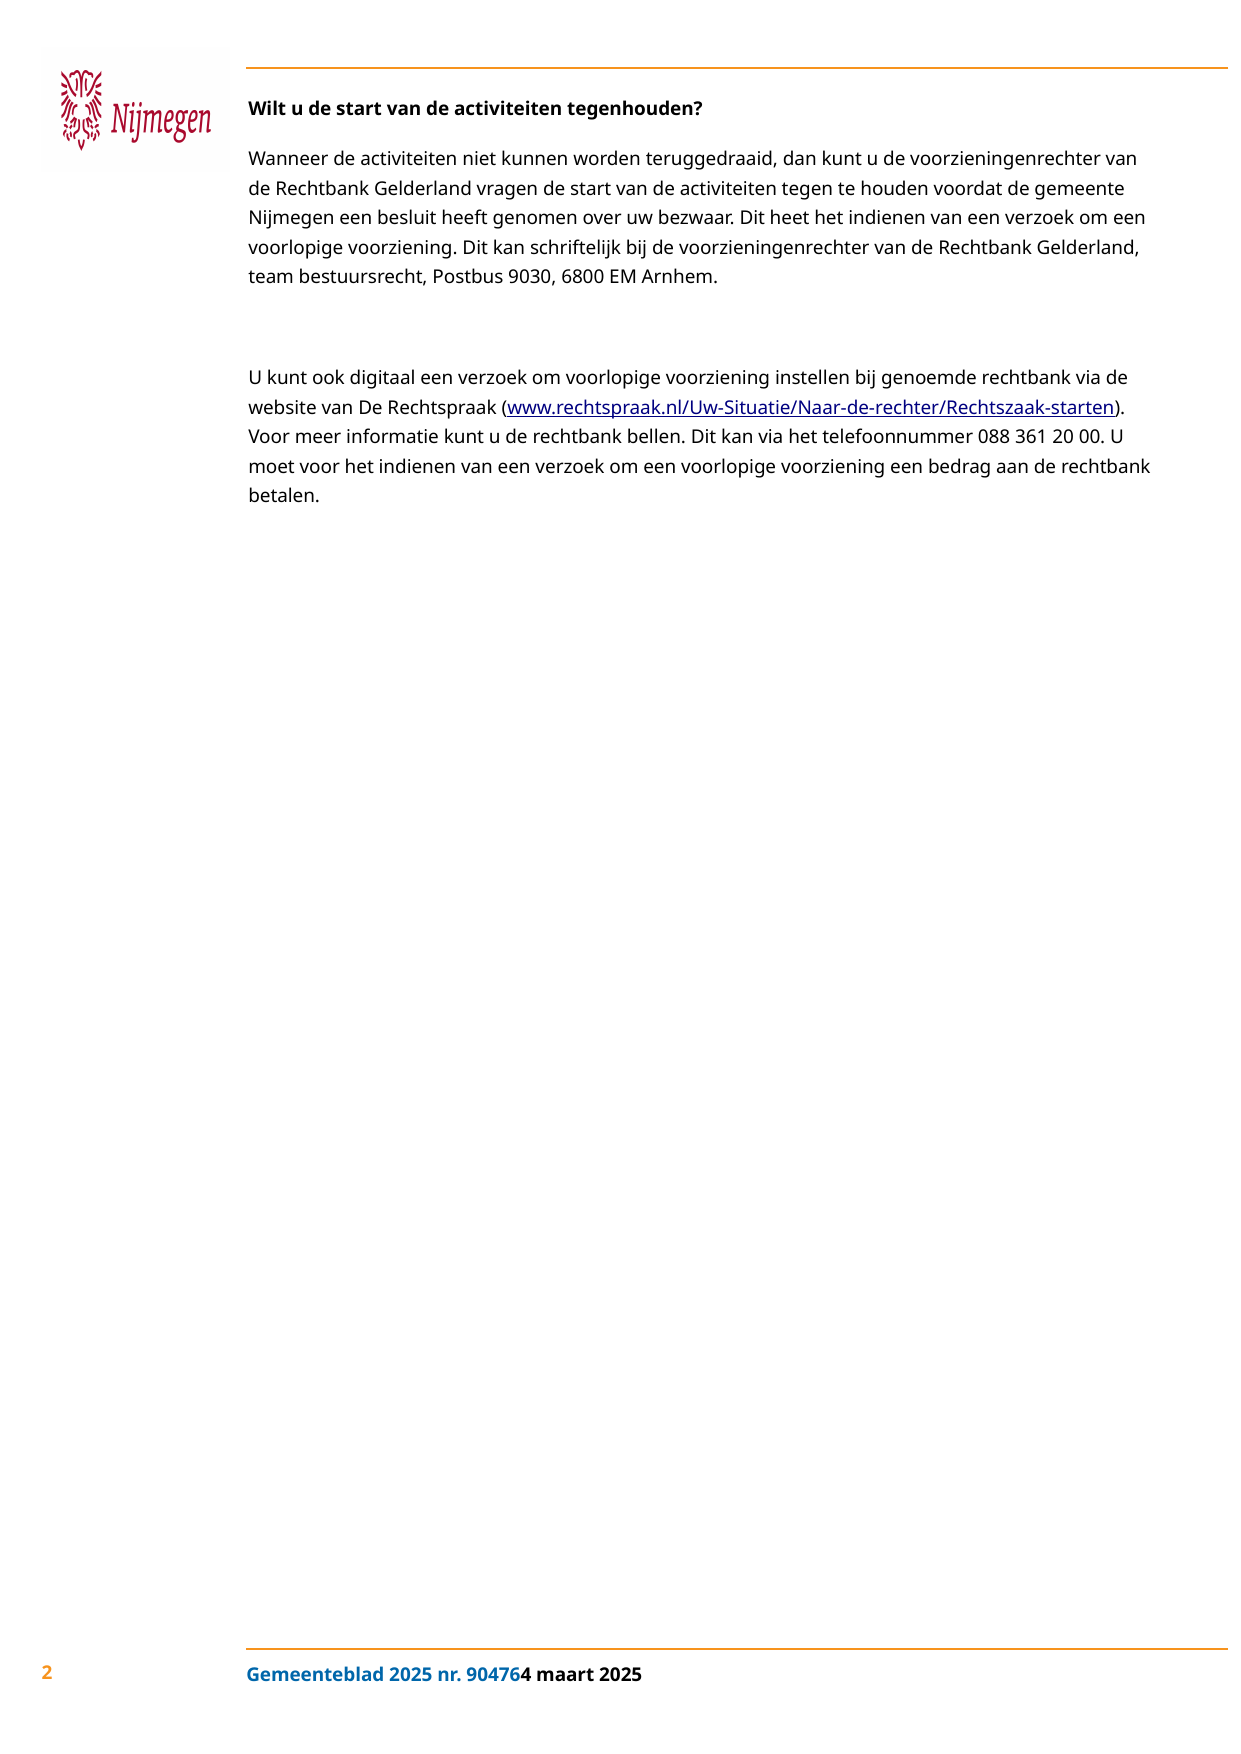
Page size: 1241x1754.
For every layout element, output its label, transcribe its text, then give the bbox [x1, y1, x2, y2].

picture [41, 47, 231, 172]
text Wanneer de activiteiten niet kunnen worden teruggedraaid, dan kunt u de voorzieningenrechter van de Rechtbank Gelderland vragen de start van de activiteiten tegen te houden voordat de gemeente Nijmegen een besluit heeft genomen over uw bezwaar. Dit heet het indienen van een verzoek om een voorlopige voorziening. Dit kan schriftelijk bij de voorzieningenrechter van de Rechtbank Gelderland, team bestuursrecht, Postbus 9030, 6800 EM Arnhem. [248, 145, 1152, 289]
text Wilt u de start van de activiteiten tegenhouden? [248, 95, 1152, 121]
text U kunt ook digitaal een verzoek om voorlopige voorziening instellen bij genoemde rechtbank via de website van De Rechtspraak (www.rechtspraak.nl/Uw-Situatie/Naar-de-rechter/Rechtszaak-starten). Voor meer informatie kunt u de rechtbank bellen. Dit kan via het telefoonnummer 088 361 20 00. U moet voor het indienen van een verzoek om een voorlopige voorziening een bedrag aan de rechtbank betalen. [248, 364, 1152, 508]
